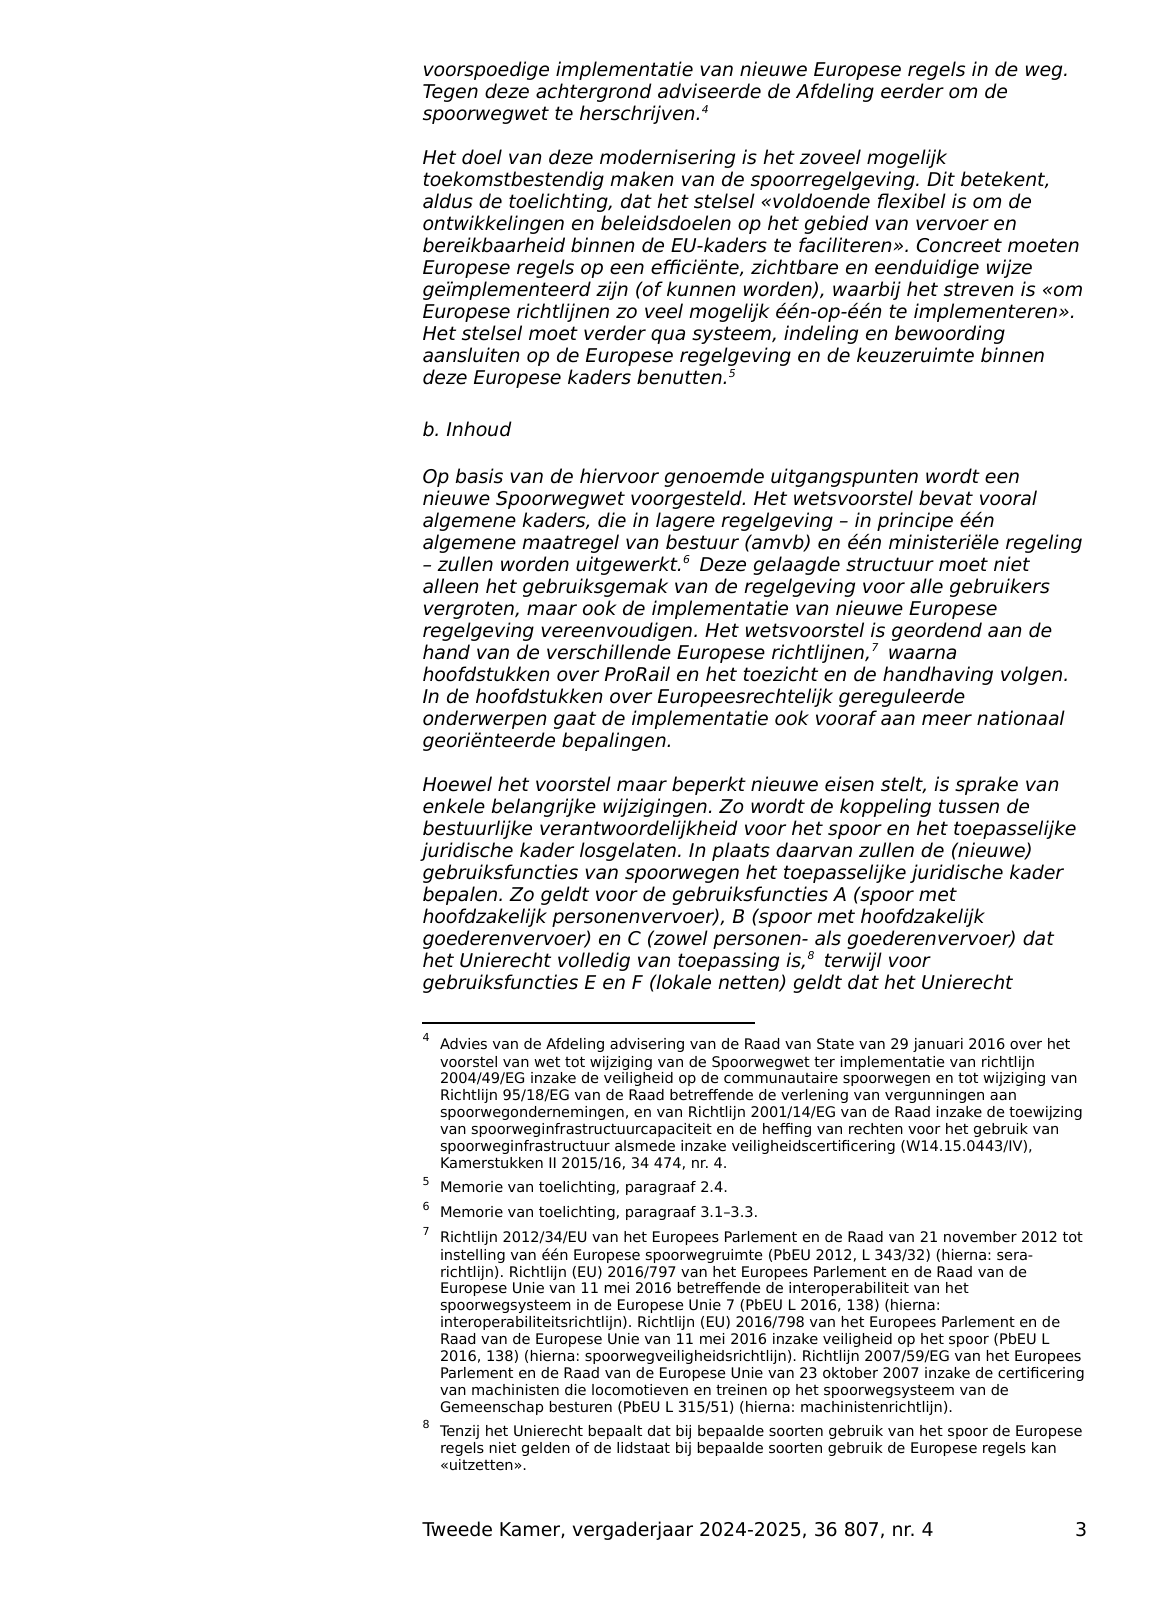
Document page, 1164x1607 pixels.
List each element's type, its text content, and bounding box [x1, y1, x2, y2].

text Op basis van de hiervoor genoemde uitgangspunten wordt een nieuwe Spoorwegwet voorgesteld. Het wetsvoorstel bevat vooral algemene kaders, die in lagere regelgeving – in principe één algemene maatregel van bestuur (amvb) en één ministeriële regeling – zullen worden uitgewerkt. Deze gelaagde structuur moet niet alleen het gebruiksgemak van de regelgeving voor alle gebruikers vergroten, maar ook de implementatie van nieuwe Europese regelgeving vereenvoudigen. Het wetsvoorstel is geordend aan de hand van de verschillende Europese richtlijnen, waarna hoofdstukken over ProRail en het toezicht en de handhaving volgen. In de hoofdstukken over Europeesrechtelijk gereguleerde onderwerpen gaat de implementatie ook vooraf aan meer nationaal georiënteerde bepalingen. [422, 466, 1087, 752]
text Advies van de Afdeling advisering van de Raad van State van 29 januari 2016 over het voorstel van wet tot wijziging van de Spoorwegwet ter implementatie van richtlijn 2004/49/EG inzake de veiligheid op de communautaire spoorwegen en tot wijziging van Richtlijn 95/18/EG van de Raad betreffende de verlening van vergunningen aan spoorwegondernemingen, en van Richtlijn 2001/14/EG van de Raad inzake de toewijzing van spoorweginfrastructuurcapaciteit en de heffing van rechten voor het gebruik van spoorweginfrastructuur alsmede inzake veiligheidscertificering (W14.15.0443/IV), Kamerstukken II 2015/16, 34 474, nr. 4. [422, 1032, 1087, 1172]
text Richtlijn 2012/34/EU van het Europees Parlement en de Raad van 21 november 2012 tot instelling van één Europese spoorwegruimte (PbEU 2012, L 343/32) (hierna: sera-richtlijn). Richtlijn (EU) 2016/797 van het Europees Parlement en de Raad van de Europese Unie van 11 mei 2016 betreffende de interoperabiliteit van het spoorwegsysteem in de Europese Unie 7 (PbEU L 2016, 138) (hierna: interoperabiliteitsrichtlijn). Richtlijn (EU) 2016/798 van het Europees Parlement en de Raad van de Europese Unie van 11 mei 2016 inzake veiligheid op het spoor (PbEU L 2016, 138) (hierna: spoorwegveiligheidsrichtlijn). Richtlijn 2007/59/EG van het Europees Parlement en de Raad van de Europese Unie van 23 oktober 2007 inzake de certificering van machinisten die locomotieven en treinen op het spoorwegsysteem van de Gemeenschap besturen (PbEU L 315/51) (hierna: machinistenrichtlijn). [422, 1225, 1087, 1416]
text Tenzij het Unierecht bepaalt dat bij bepaalde soorten gebruik van het spoor de Europese regels niet gelden of de lidstaat bij bepaalde soorten gebruik de Europese regels kan «uitzetten». [422, 1418, 1087, 1474]
text Memorie van toelichting, paragraaf 2.4. [422, 1175, 1087, 1197]
text Het doel van deze modernisering is het zoveel mogelijk toekomstbestendig maken van de spoorregelgeving. Dit betekent, aldus de toelichting, dat het stelsel «voldoende flexibel is om de ontwikkelingen en beleidsdoelen op het gebied van vervoer en bereikbaarheid binnen de EU-kaders te faciliteren». Concreet moeten Europese regels op een efficiënte, zichtbare en eenduidige wijze geïmplementeerd zijn (of kunnen worden), waarbij het streven is «om Europese richtlijnen zo veel mogelijk één-op-één te implementeren». Het stelsel moet verder qua systeem, indeling en bewoording aansluiten op de Europese regelgeving en de keuzeruimte binnen deze Europese kaders benutten. [422, 147, 1087, 389]
subtitle b. Inhoud [422, 419, 1087, 441]
text Memorie van toelichting, paragraaf 3.1–3.3. [422, 1200, 1087, 1222]
text voorspoedige implementatie van nieuwe Europese regels in de weg. Tegen deze achtergrond adviseerde de Afdeling eerder om de spoorwegwet te herschrijven. [422, 59, 1087, 125]
text Hoewel het voorstel maar beperkt nieuwe eisen stelt, is sprake van enkele belangrijke wijzigingen. Zo wordt de koppeling tussen de bestuurlijke verantwoordelijkheid voor het spoor en het toepasselijke juridische kader losgelaten. In plaats daarvan zullen de (nieuwe) gebruiksfuncties van spoorwegen het toepasselijke juridische kader bepalen. Zo geldt voor de gebruiksfuncties A (spoor met hoofdzakelijk personenvervoer), B (spoor met hoofdzakelijk goederenvervoer) en C (zowel personen- als goederenvervoer) dat het Unierecht volledig van toepassing is, terwijl voor gebruiksfuncties E en F (lokale netten) geldt dat het Unierecht [422, 774, 1087, 994]
